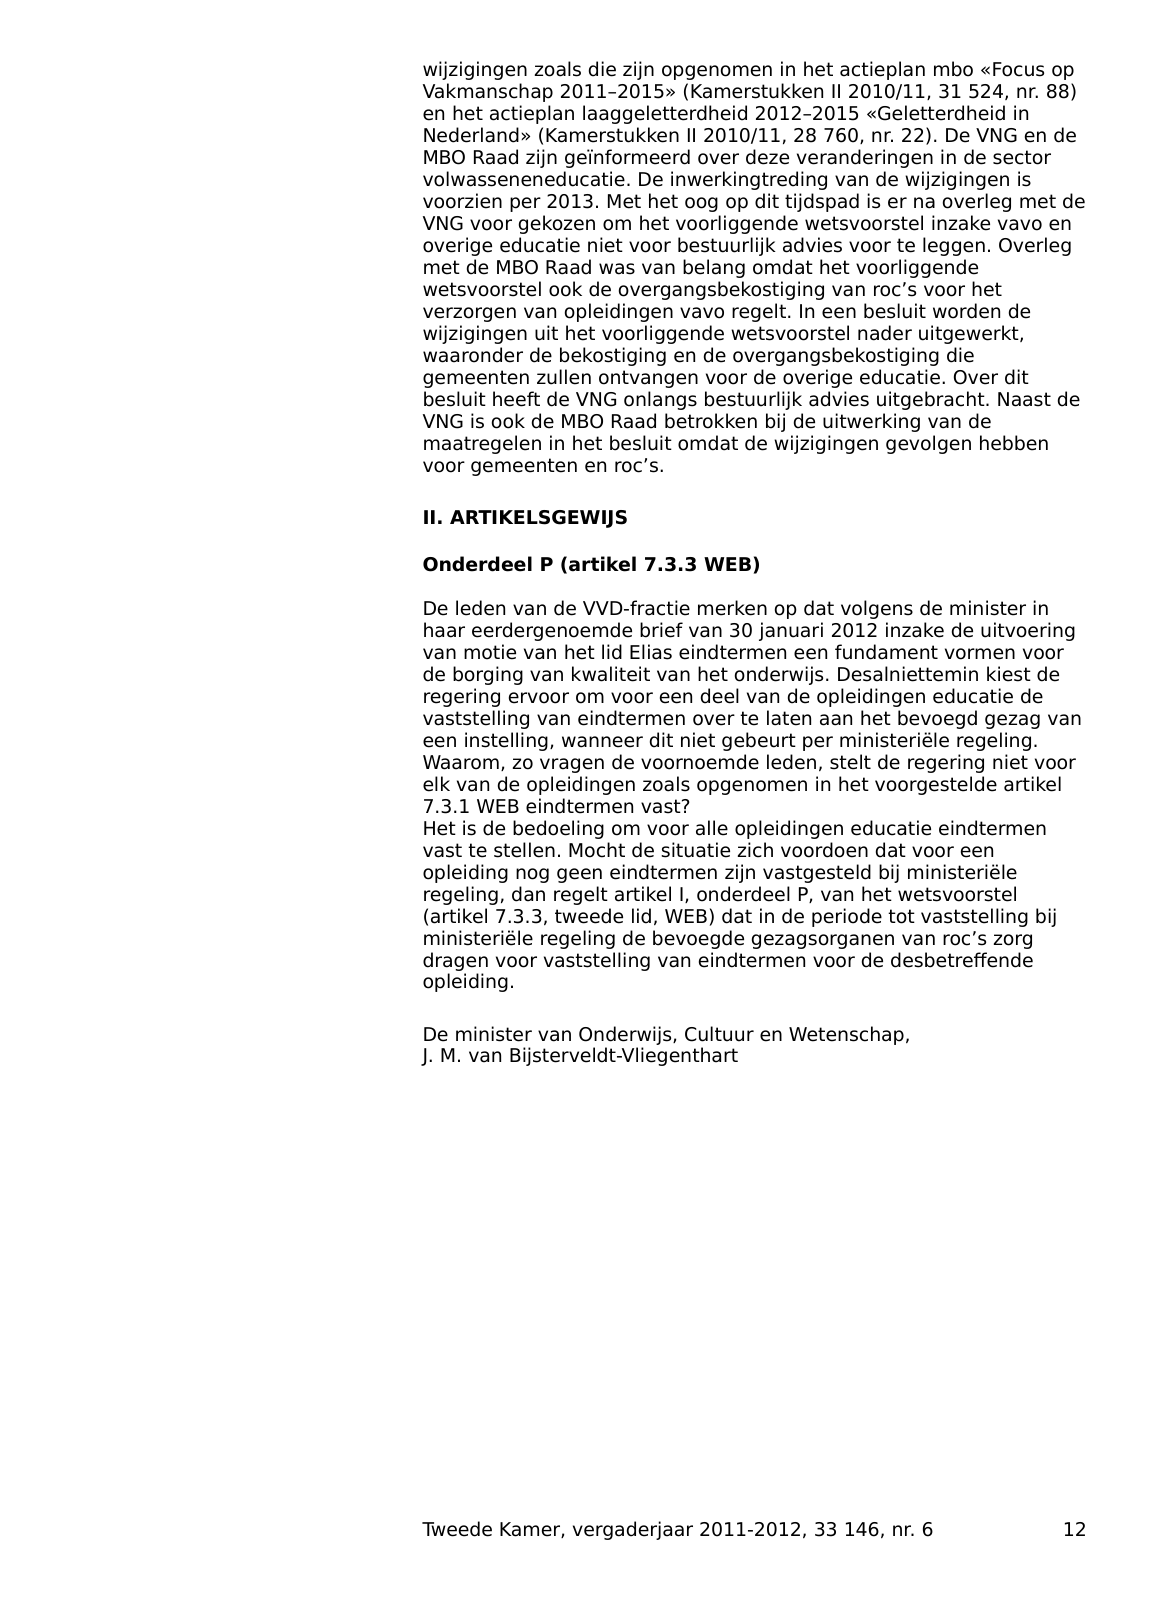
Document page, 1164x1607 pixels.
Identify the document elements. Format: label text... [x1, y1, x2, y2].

text wijzigingen zoals die zijn opgenomen in het actieplan mbo «Focus op Vakmanschap 2011–2015» (Kamerstukken II 2010/11, 31 524, nr. 88) en het actieplan laaggeletterdheid 2012–2015 «Geletterdheid in Nederland» (Kamerstukken II 2010/11, 28 760, nr. 22). De VNG en de MBO Raad zijn geïnformeerd over deze veranderingen in de sector volwasseneneducatie. De inwerkingtreding van de wijzigingen is voorzien per 2013. Met het oog op dit tijdspad is er na overleg met de VNG voor gekozen om het voorliggende wetsvoorstel inzake vavo en overige educatie niet voor bestuurlijk advies voor te leggen. Overleg met de MBO Raad was van belang omdat het voorliggende wetsvoorstel ook de overgangsbekostiging van roc’s voor het verzorgen van opleidingen vavo regelt. In een besluit worden de wijzigingen uit het voorliggende wetsvoorstel nader uitgewerkt, waaronder de bekostiging en de overgangsbekostiging die gemeenten zullen ontvangen voor de overige educatie. Over dit besluit heeft de VNG onlangs bestuurlijk advies uitgebracht. Naast de VNG is ook de MBO Raad betrokken bij de uitwerking van de maatregelen in het besluit omdat de wijzigingen gevolgen hebben voor gemeenten en roc’s. [422, 59, 1087, 477]
subtitle Onderdeel P (artikel 7.3.3 WEB) [422, 554, 1087, 576]
text Het is de bedoeling om voor alle opleidingen educatie eindtermen vast te stellen. Mocht de situatie zich voordoen dat voor een opleiding nog geen eindtermen zijn vastgesteld bij ministeriële regeling, dan regelt artikel I, onderdeel P, van het wetsvoorstel (artikel 7.3.3, tweede lid, WEB) dat in de periode tot vaststelling bij ministeriële regeling de bevoegde gezagsorganen van roc’s zorg dragen voor vaststelling van eindtermen voor de desbetreffende opleiding. [422, 818, 1087, 993]
text De minister van Onderwijs, Cultuur en Wetenschap, J. M. van Bijsterveldt-Vliegenthart [422, 1023, 1087, 1067]
text De leden van de VVD-fractie merken op dat volgens de minister in haar eerdergenoemde brief van 30 januari 2012 inzake de uitvoering van motie van het lid Elias eindtermen een fundament vormen voor de borging van kwaliteit van het onderwijs. Desalniettemin kiest de regering ervoor om voor een deel van de opleidingen educatie de vaststelling van eindtermen over te laten aan het bevoegd gezag van een instelling, wanneer dit niet gebeurt per ministeriële regeling. Waarom, zo vragen de voornoemde leden, stelt de regering niet voor elk van de opleidingen zoals opgenomen in het voorgestelde artikel 7.3.1 WEB eindtermen vast? [422, 598, 1087, 818]
subtitle II. ARTIKELSGEWIJS [422, 507, 1087, 529]
